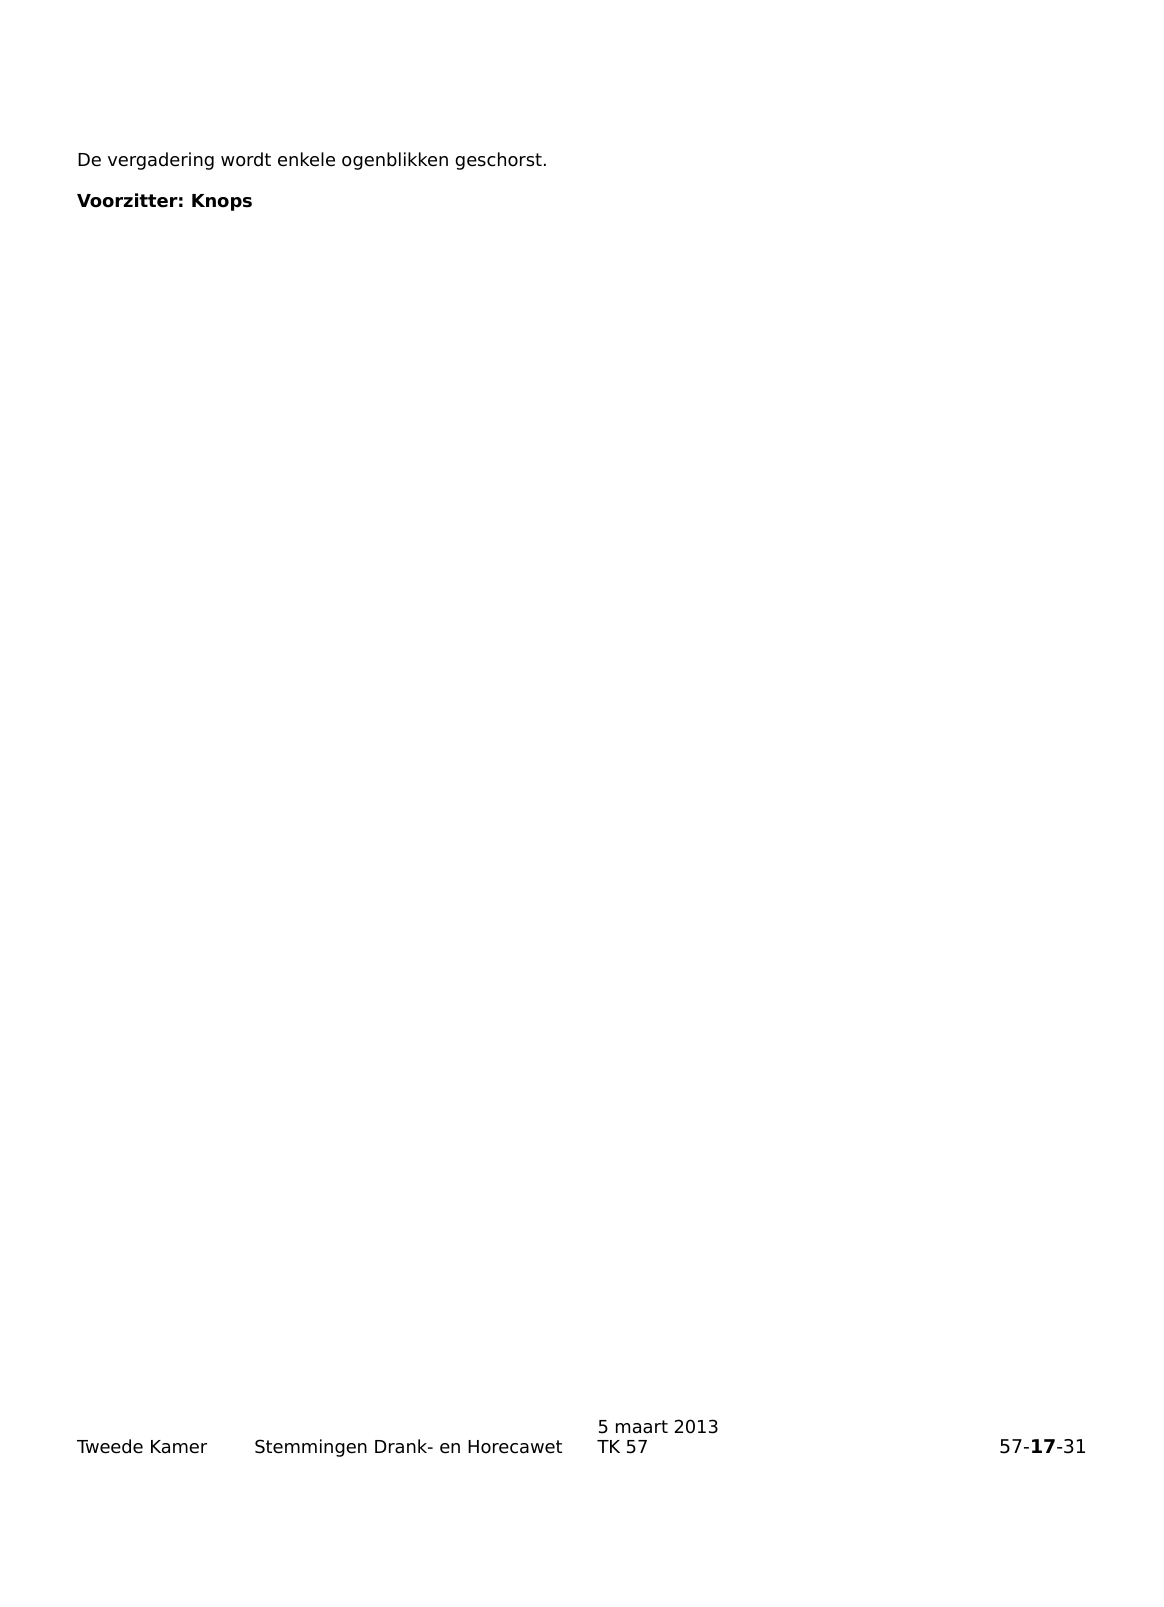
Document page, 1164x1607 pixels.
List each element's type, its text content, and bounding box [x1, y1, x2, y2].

text Voorzitter: Knops [77, 191, 567, 212]
text De vergadering wordt enkele ogenblikken geschorst. [77, 150, 567, 171]
